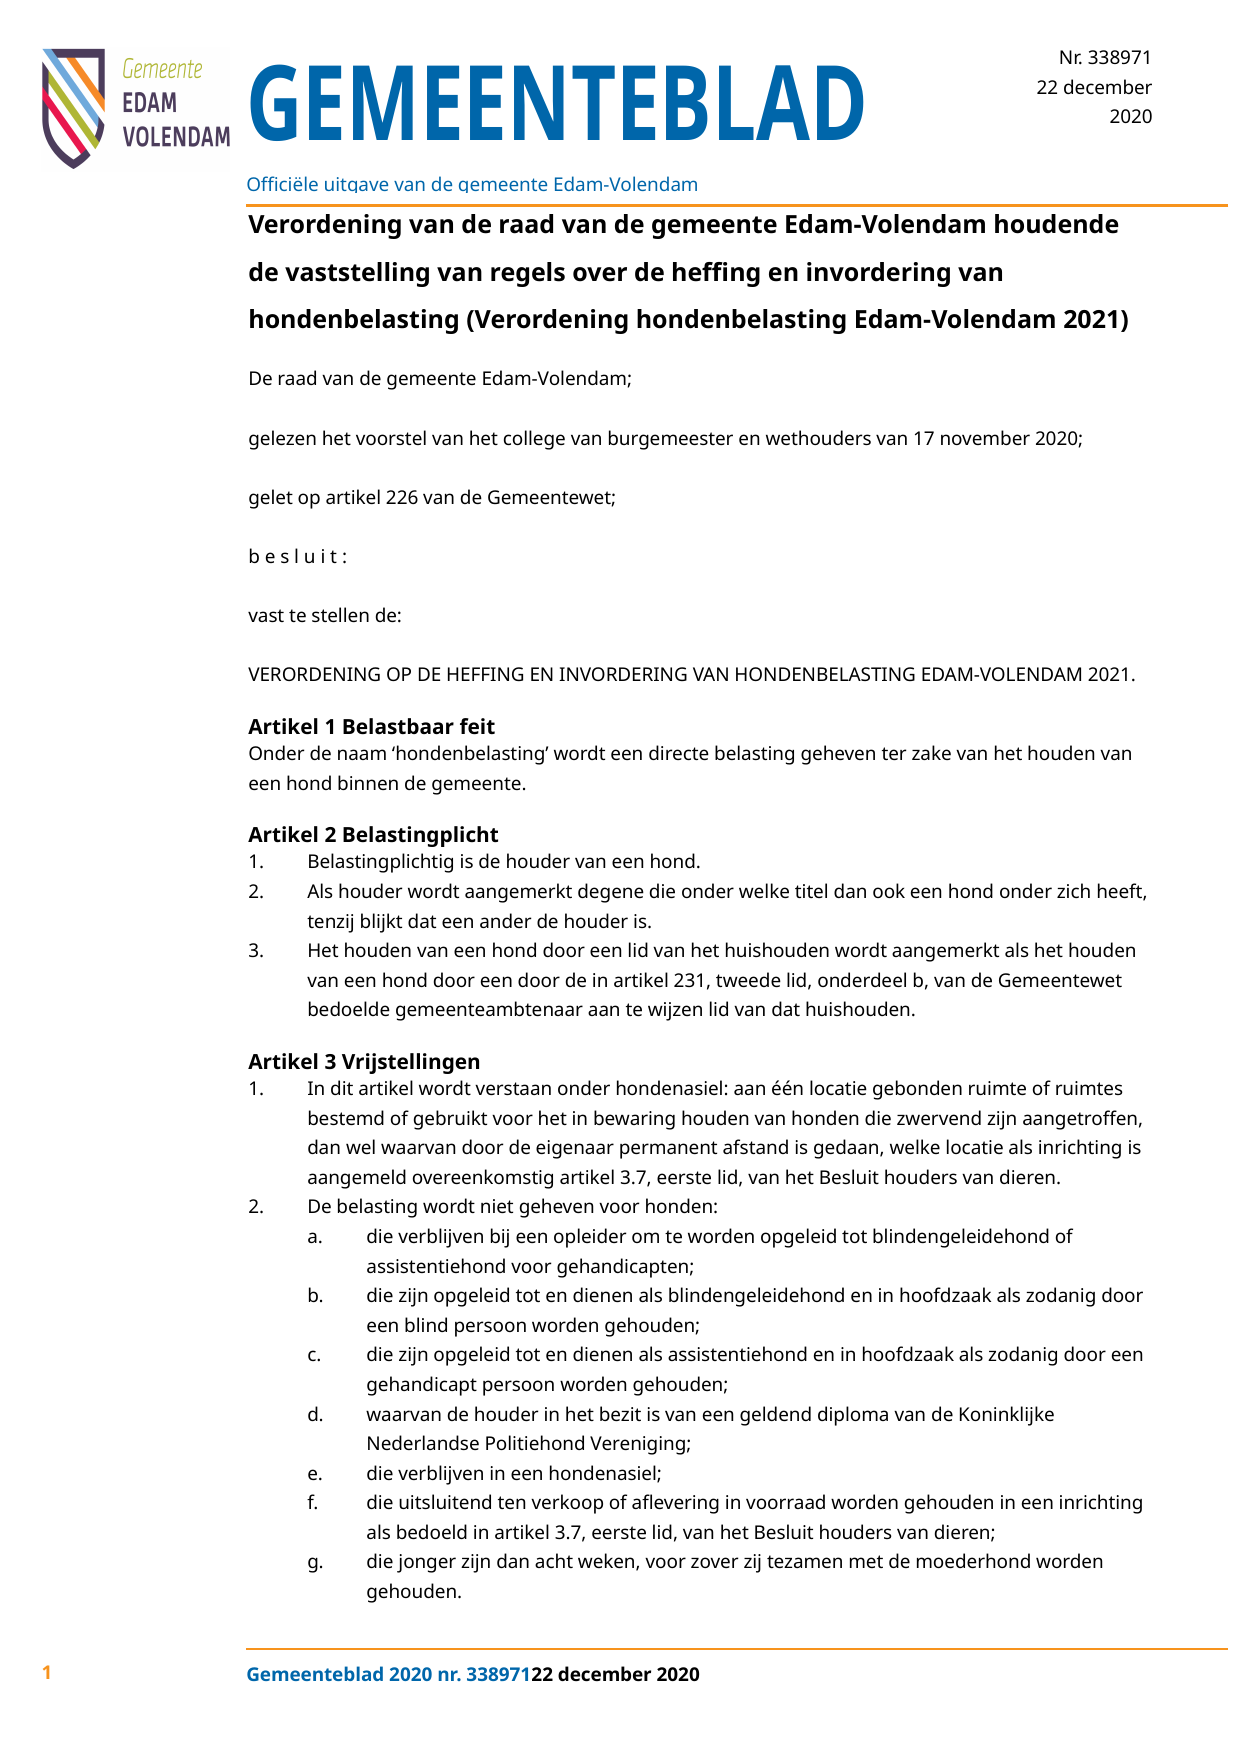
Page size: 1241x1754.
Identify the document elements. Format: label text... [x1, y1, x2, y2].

text Artikel 1 Belastbaar feit [248, 712, 1152, 740]
list Het houden van een hond door een lid van het huishouden wordt aangemerkt als het houden van een hond door een door de in artikel 231, tweede lid, onderdeel b, van de Gemeentewet bedoelde gemeenteambtenaar aan te wijzen lid van dat huishouden. [248, 937, 1152, 1022]
text VERORDENING OP DE HEFFING EN INVORDERING VAN HONDENBELASTING EDAM-VOLENDAM 2021. [248, 661, 1152, 687]
picture [41, 47, 231, 172]
text De raad van de gemeente Edam-Volendam; [248, 366, 1152, 391]
text Onder de naam ‘hondenbelasting’ wordt een directe belasting geheven ter zake van het houden van een hond binnen de gemeente. [248, 740, 1152, 796]
text gelet op artikel 226 van de Gemeentewet; [248, 484, 1152, 509]
text Artikel 3 Vrijstellingen [248, 1047, 1152, 1075]
list die verblijven bij een opleider om te worden opgeleid tot blindengeleidehond of assistentiehond voor gehandicapten; [307, 1223, 1152, 1279]
text Artikel 2 Belastingplicht [248, 820, 1152, 849]
text vast te stellen de: [248, 602, 1152, 628]
list In dit artikel wordt verstaan onder hondenasiel: aan één locatie gebonden ruimte of ruimtes bestemd of gebruikt voor het in bewaring houden van honden die zwervend zijn aangetroffen, dan wel waarvan door de eigenaar permanent afstand is gedaan, welke locatie als inrichting is aangemeld overeenkomstig artikel 3.7, eerste lid, van het Besluit houders van dieren. [248, 1075, 1152, 1190]
list Belastingplichtig is de houder van een hond. [248, 849, 1152, 874]
text b e s l u i t : [248, 543, 1152, 569]
text Verordening van de raad van de gemeente Edam-Volendam houdende de vaststelling van regels over de heffing en invordering van hondenbelasting (Verordening hondenbelasting Edam-Volendam 2021) [248, 207, 1152, 336]
list Als houder wordt aangemerkt degene die onder welke titel dan ook een hond onder zich heeft, tenzij blijkt dat een ander de houder is. [248, 878, 1152, 933]
list die zijn opgeleid tot en dienen als assistentiehond en in hoofdzaak als zodanig door een gehandicapt persoon worden gehouden; [307, 1342, 1152, 1397]
list die jonger zijn dan acht weken, voor zover zij tezamen met de moederhond worden gehouden. [307, 1549, 1152, 1604]
list die uitsluitend ten verkoop of aflevering in voorraad worden gehouden in een inrichting als bedoeld in artikel 3.7, eerste lid, van het Besluit houders van dieren; [307, 1489, 1152, 1545]
list De belasting wordt niet geheven voor honden: [248, 1194, 1152, 1219]
text gelezen het voorstel van het college van burgemeester en wethouders van 17 november 2020; [248, 425, 1152, 450]
list die verblijven in een hondenasiel; [307, 1460, 1152, 1486]
list waarvan de houder in het bezit is van een geldend diploma van de Koninklijke Nederlandse Politiehond Vereniging; [307, 1401, 1152, 1456]
list die zijn opgeleid tot en dienen als blindengeleidehond en in hoofdzaak als zodanig door een blind persoon worden gehouden; [307, 1282, 1152, 1338]
